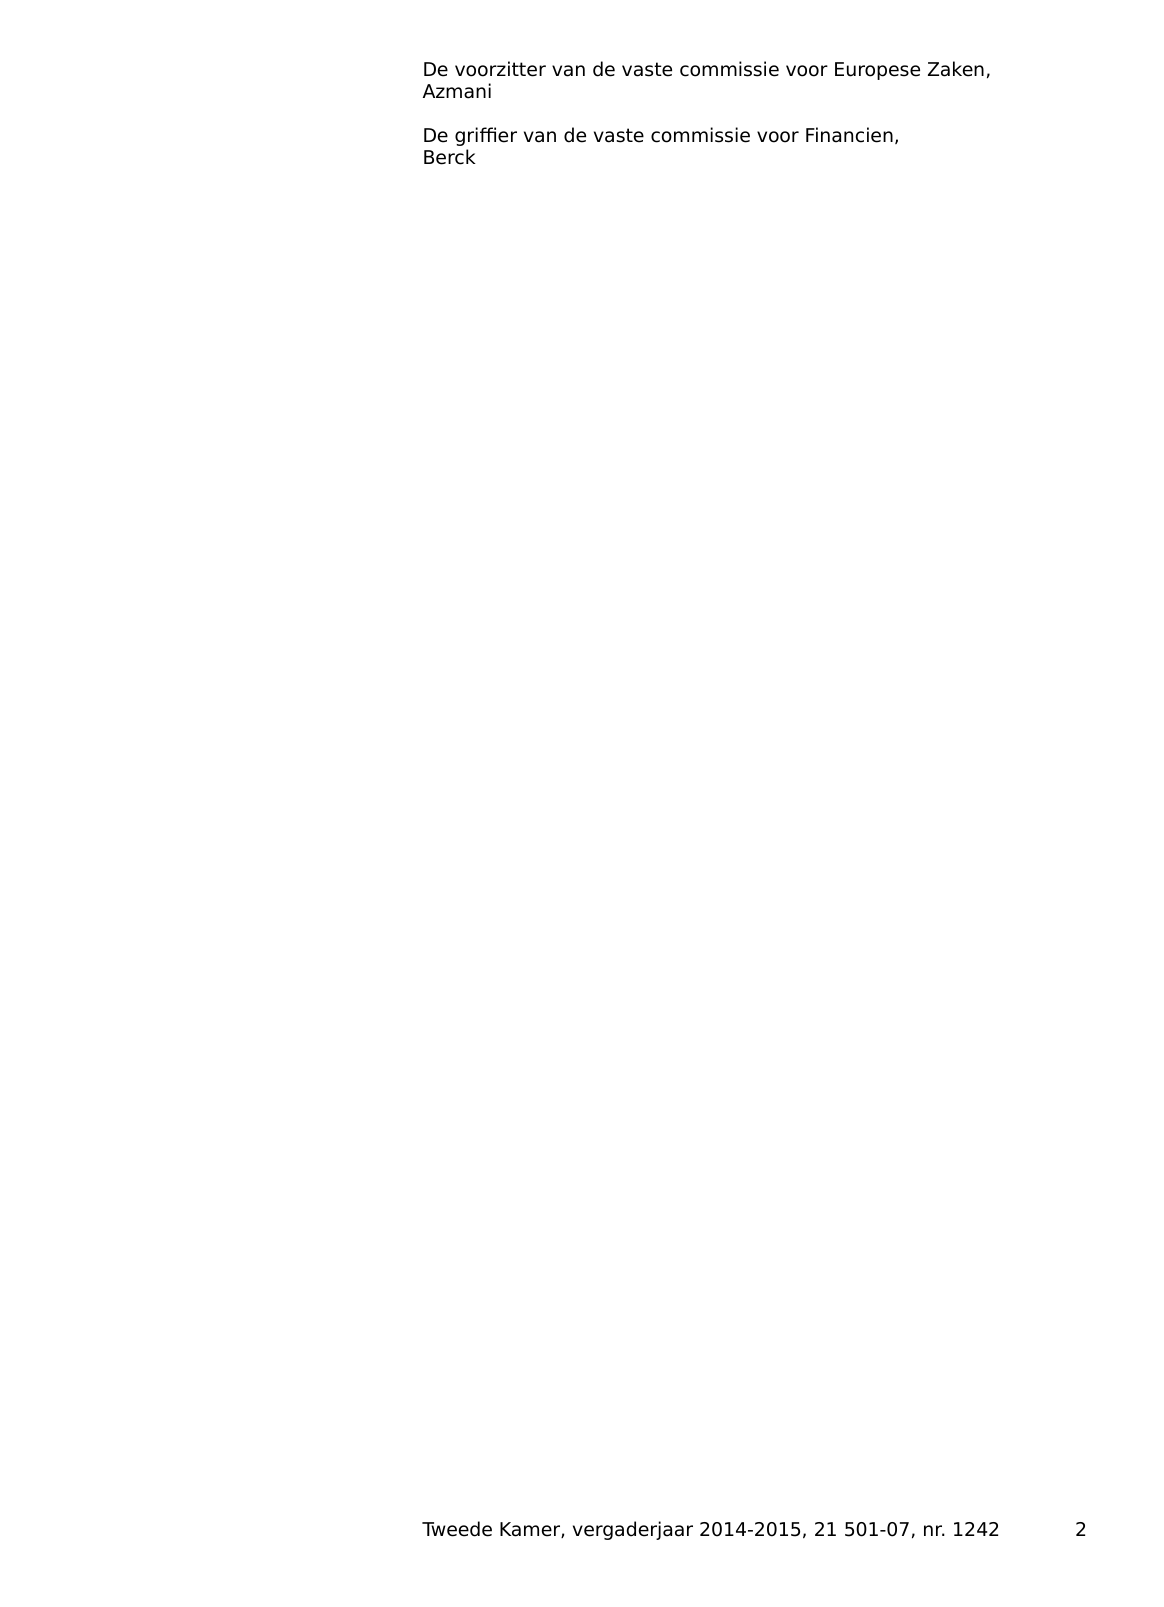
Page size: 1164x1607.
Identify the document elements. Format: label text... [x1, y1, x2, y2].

text De griffier van de vaste commissie voor Financien, Berck [422, 125, 1087, 169]
text De voorzitter van de vaste commissie voor Europese Zaken, Azmani [422, 59, 1087, 103]
